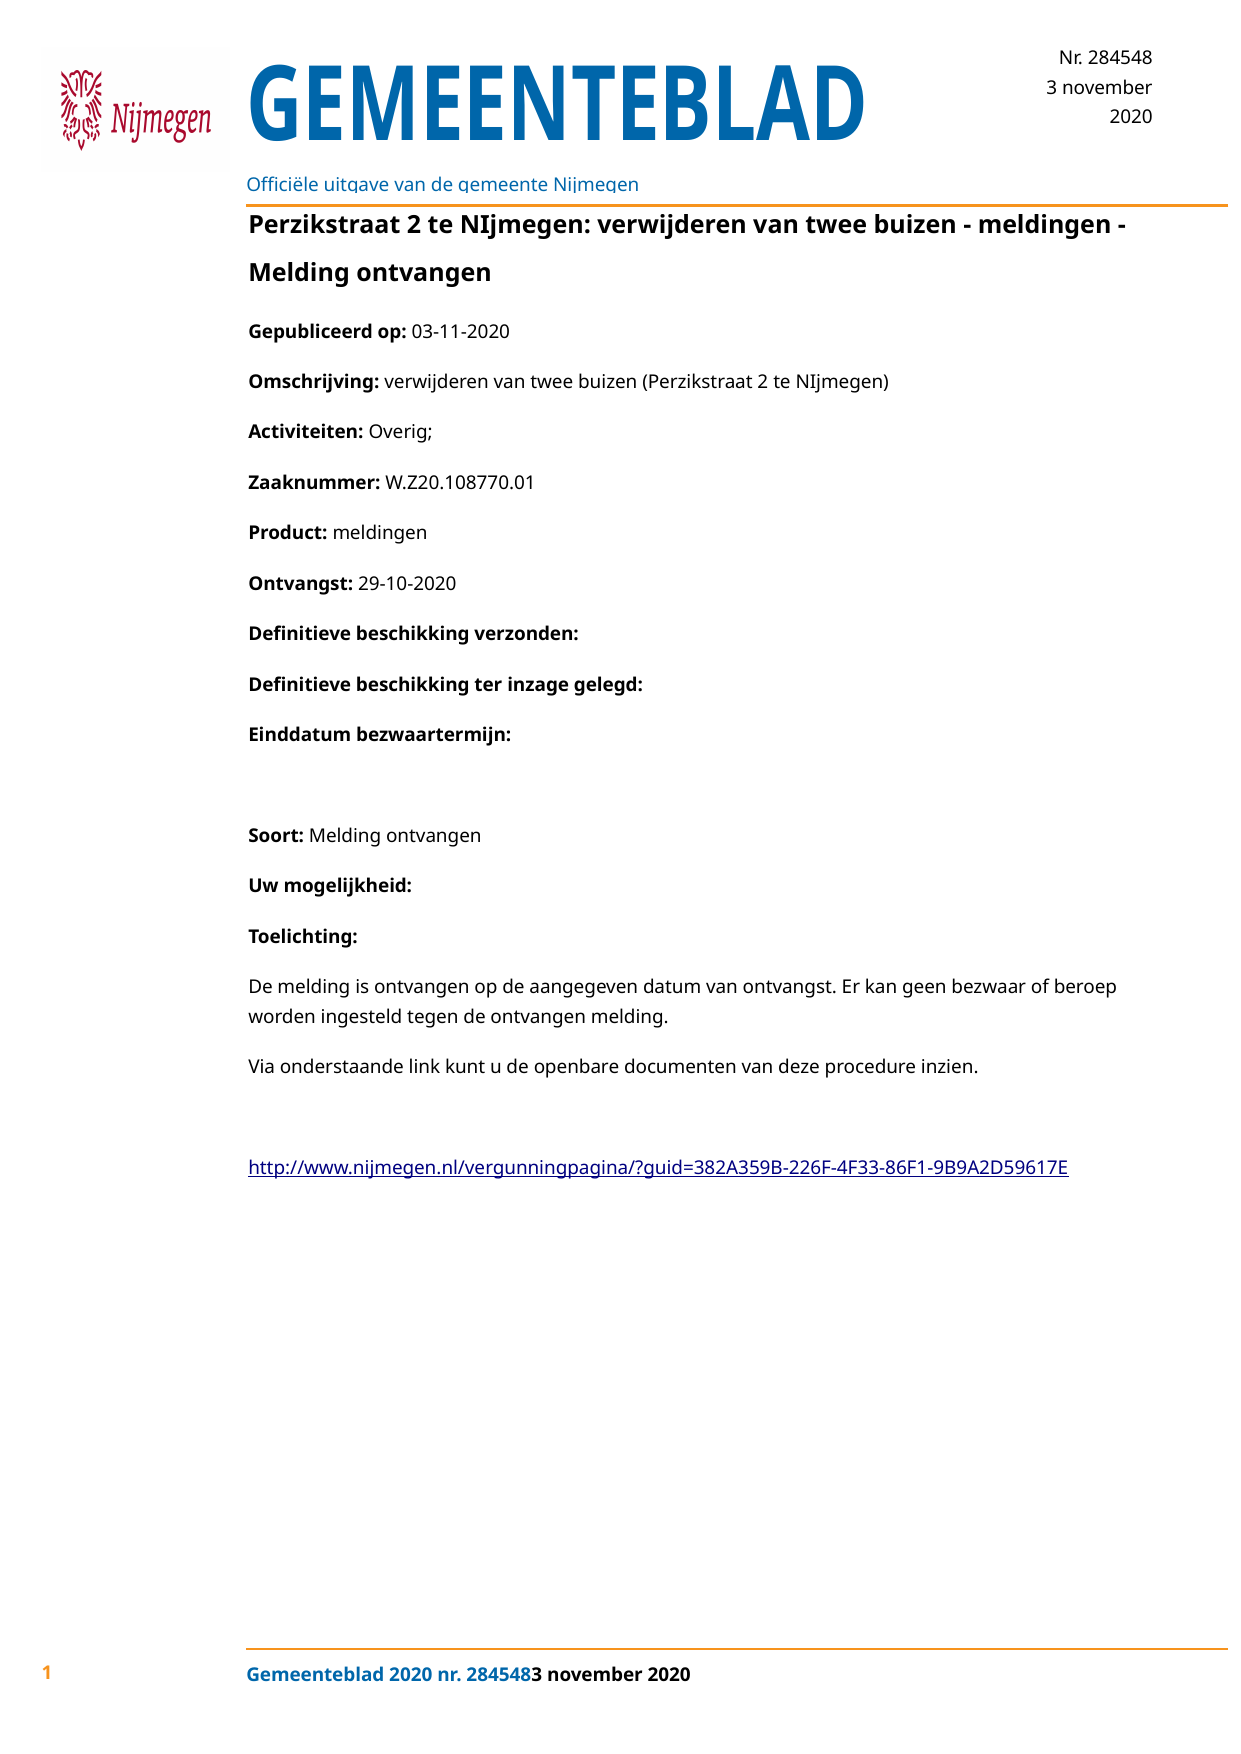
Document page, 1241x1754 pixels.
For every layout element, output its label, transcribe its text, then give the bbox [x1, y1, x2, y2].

text Einddatum bezwaartermijn: [248, 721, 1152, 747]
text Via onderstaande link kunt u de openbare documenten van deze procedure inzien. [248, 1053, 1152, 1079]
text Product: meldingen [248, 519, 1152, 545]
text Uw mogelijkheid: [248, 872, 1152, 898]
text Definitieve beschikking verzonden: [248, 620, 1152, 646]
picture [41, 47, 231, 172]
text Definitieve beschikking ter inzage gelegd: [248, 671, 1152, 697]
text Ontvangst: 29-10-2020 [248, 570, 1152, 596]
text Activiteiten: Overig; [248, 419, 1152, 444]
text Omschrijving: verwijderen van twee buizen (Perzikstraat 2 te NIjmegen) [248, 368, 1152, 394]
text Soort: Melding ontvangen [248, 822, 1152, 848]
text De melding is ontvangen op de aangegeven datum van ontvangst. Er kan geen bezwaar of beroep worden ingesteld tegen de ontvangen melding. [248, 973, 1152, 1029]
text Gepubliceerd op: 03-11-2020 [248, 318, 1152, 344]
text Zaaknummer: W.Z20.108770.01 [248, 469, 1152, 495]
text Perzikstraat 2 te NIjmegen: verwijderen van twee buizen - meldingen - Melding ontvangen [248, 207, 1152, 288]
text Toelichting: [248, 923, 1152, 949]
text http://www.nijmegen.nl/vergunningpagina/?guid=382A359B-226F-4F33-86F1-9B9A2D59617E [248, 1154, 1152, 1180]
